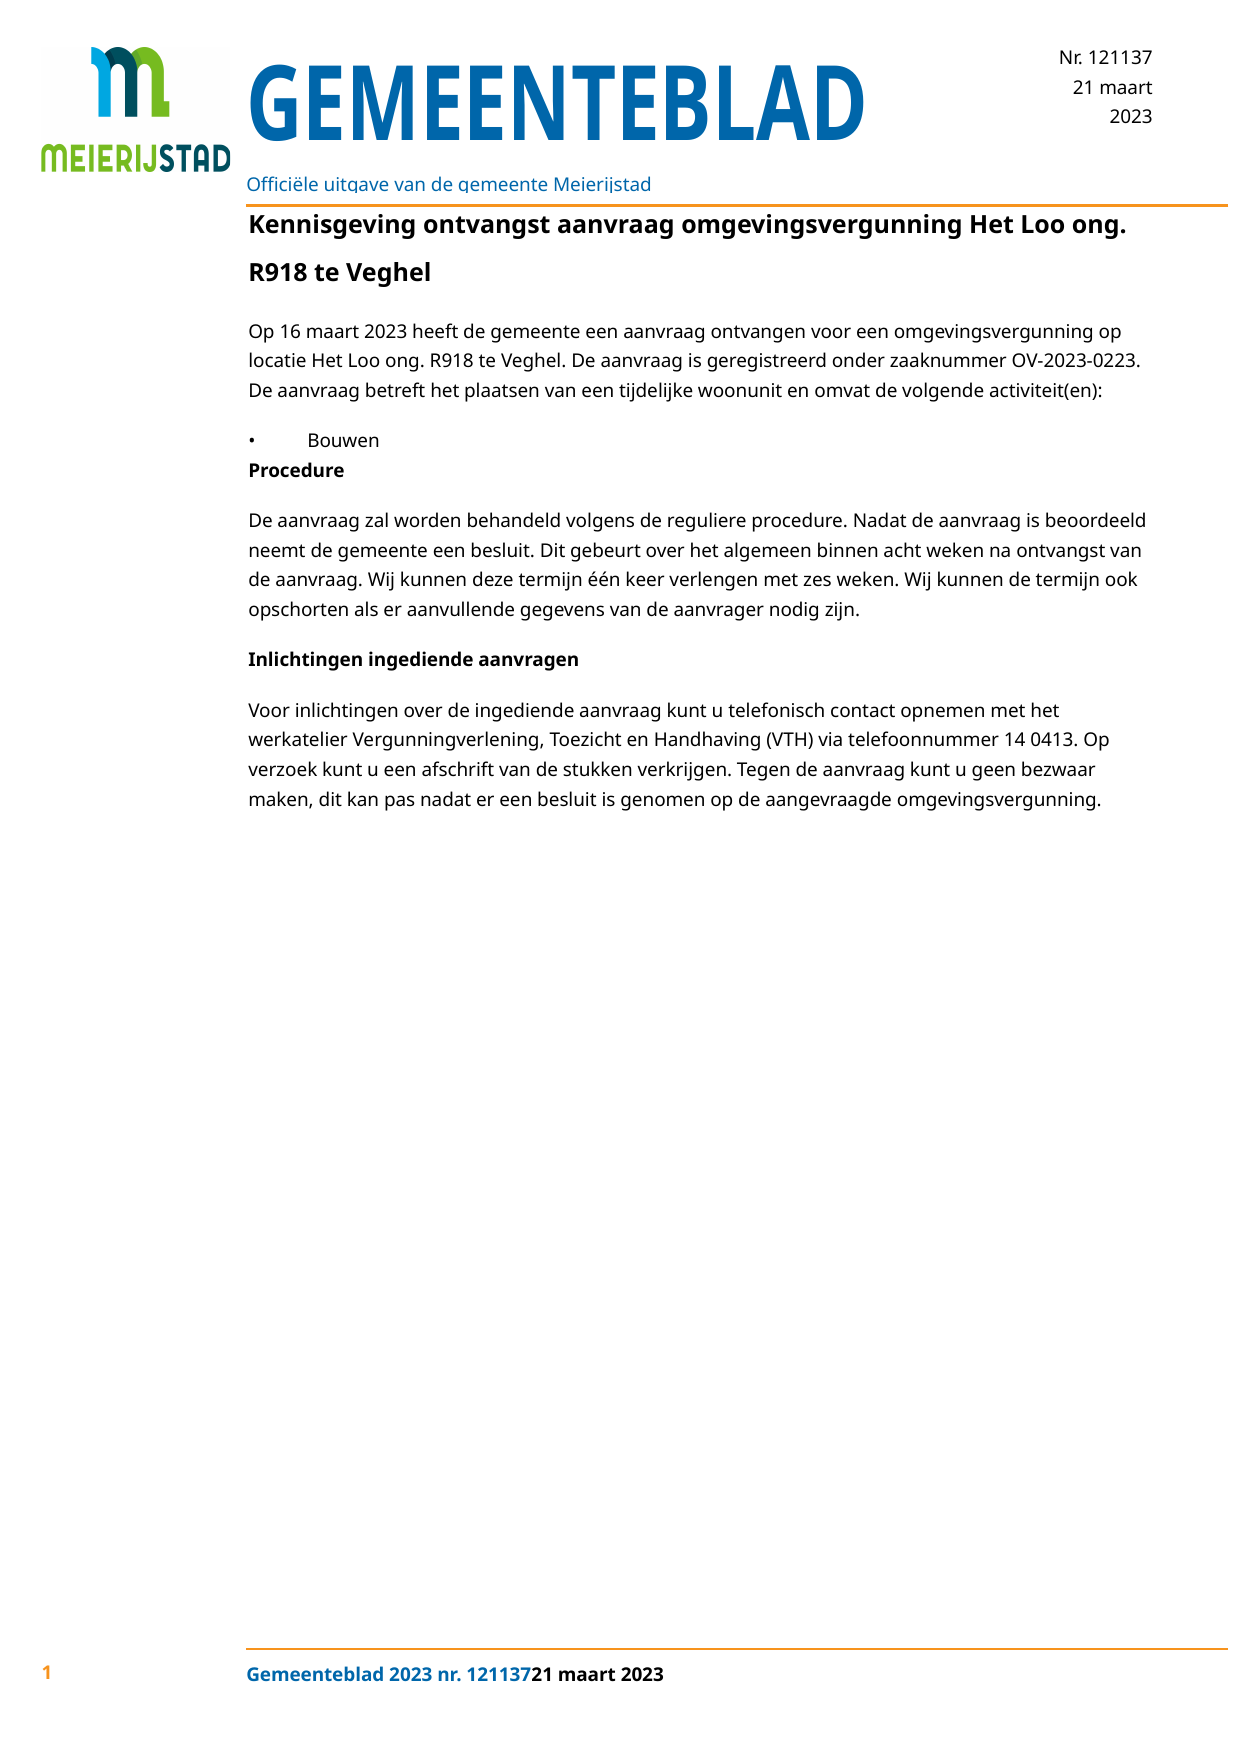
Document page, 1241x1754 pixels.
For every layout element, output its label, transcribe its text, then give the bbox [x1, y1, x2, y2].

text Kennisgeving ontvangst aanvraag omgevingsvergunning Het Loo ong. R918 te Veghel [248, 207, 1152, 288]
text De aanvraag zal worden behandeld volgens de reguliere procedure. Nadat de aanvraag is beoordeeld neemt de gemeente een besluit. Dit gebeurt over het algemeen binnen acht weken na ontvangst van de aanvraag. Wij kunnen deze termijn één keer verlengen met zes weken. Wij kunnen de termijn ook opschorten als er aanvullende gegevens van de aanvrager nodig zijn. [248, 507, 1152, 622]
text Op 16 maart 2023 heeft de gemeente een aanvraag ontvangen voor een omgevingsvergunning op locatie Het Loo ong. R918 te Veghel. De aanvraag is geregistreerd onder zaaknummer OV-2023-0223. De aanvraag betreft het plaatsen van een tijdelijke woonunit en omvat de volgende activiteit(en): [248, 318, 1152, 403]
list Bouwen [248, 427, 1152, 453]
text Procedure [248, 457, 1152, 483]
picture [41, 47, 231, 172]
text Inlichtingen ingediende aanvragen [248, 647, 1152, 672]
text Voor inlichtingen over de ingediende aanvraag kunt u telefonisch contact opnemen met het werkatelier Vergunningverlening, Toezicht en Handhaving (VTH) via telefoonnummer 14 0413. Op verzoek kunt u een afschrift van de stukken verkrijgen. Tegen de aanvraag kunt u geen bezwaar maken, dit kan pas nadat er een besluit is genomen op de aangevraagde omgevingsvergunning. [248, 697, 1152, 812]
